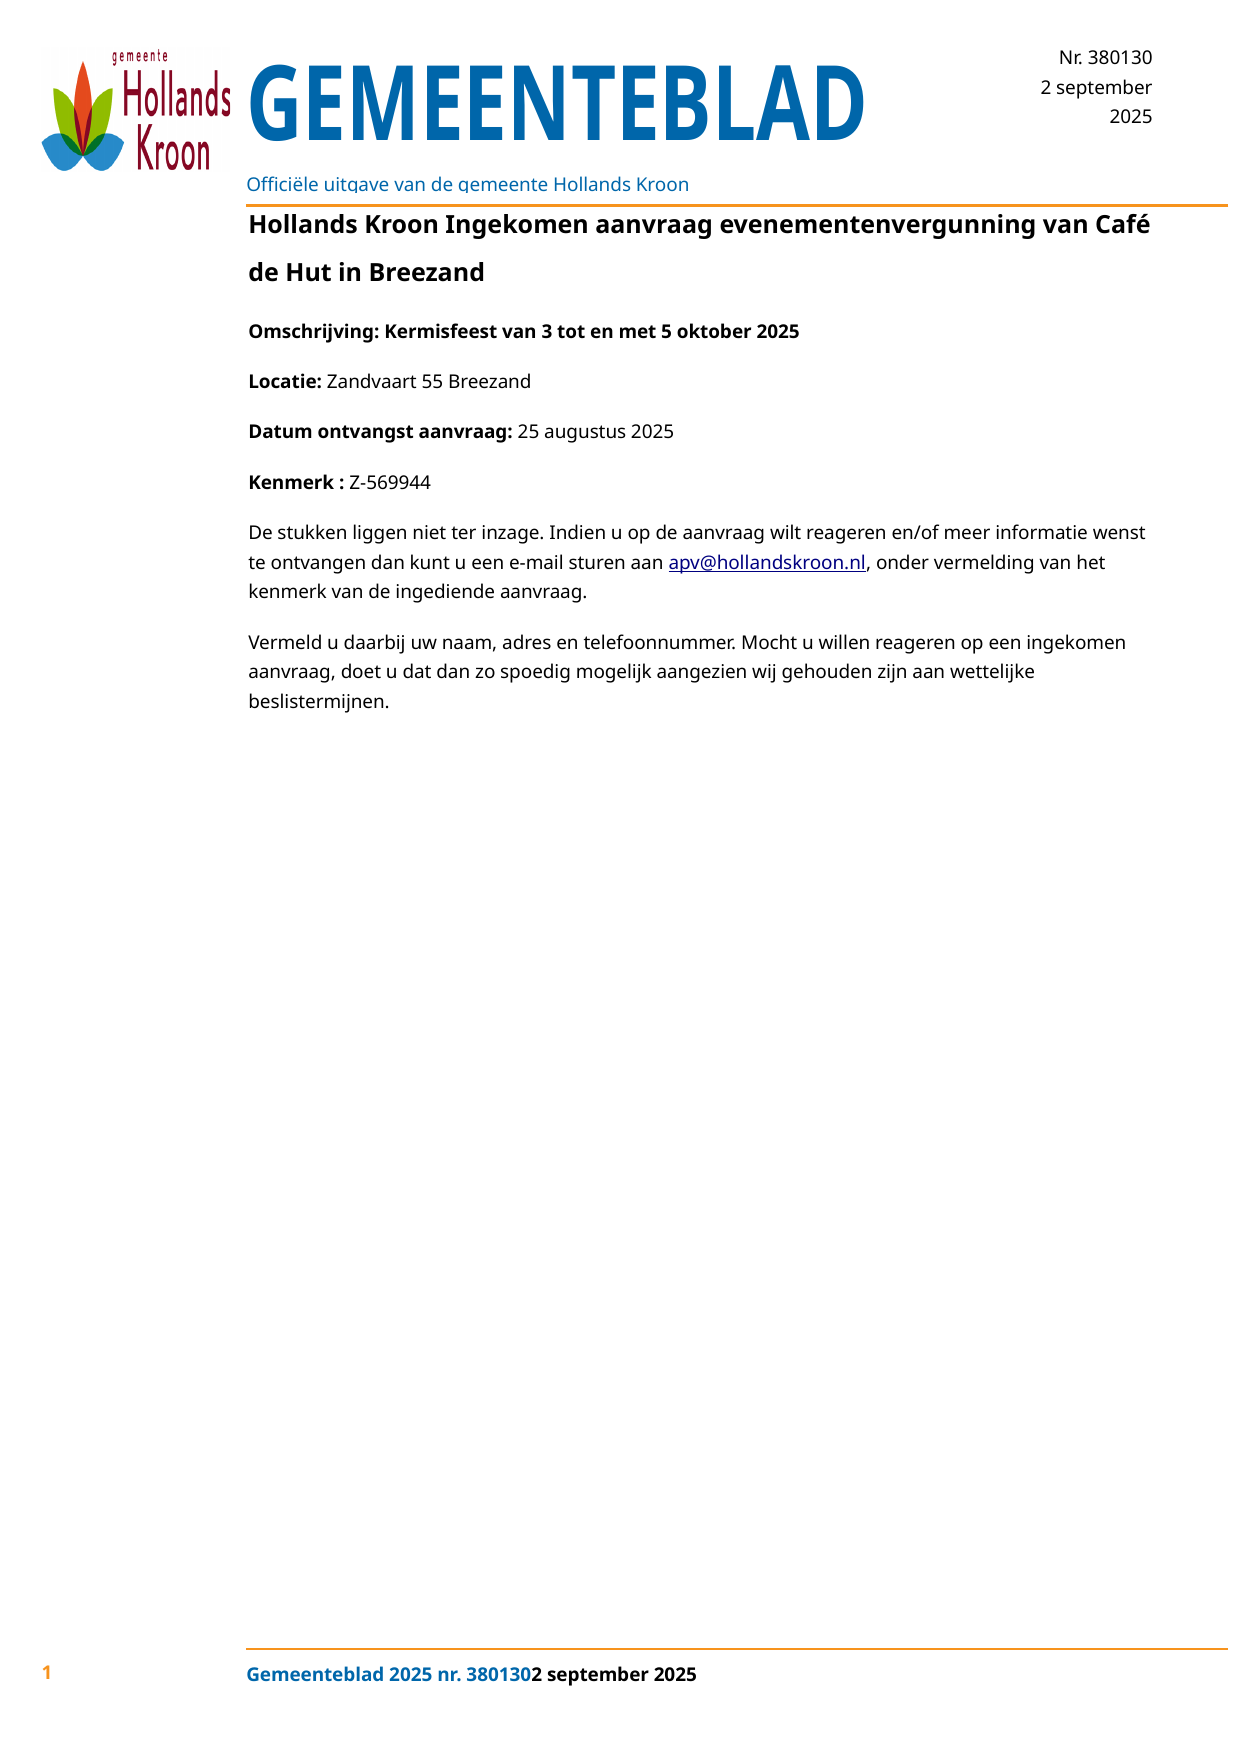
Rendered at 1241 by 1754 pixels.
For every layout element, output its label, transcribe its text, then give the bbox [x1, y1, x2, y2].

text De stukken liggen niet ter inzage. Indien u op de aanvraag wilt reageren en/of meer informatie wenst te ontvangen dan kunt u een e-mail sturen aan apv@hollandskroon.nl, onder vermelding van het kenmerk van de ingediende aanvraag. [248, 519, 1152, 604]
text Kenmerk : Z-569944 [248, 469, 1152, 495]
text Locatie: Zandvaart 55 Breezand [248, 368, 1152, 394]
picture [41, 47, 231, 172]
text Hollands Kroon Ingekomen aanvraag evenementenvergunning van Café de Hut in Breezand [248, 207, 1152, 288]
text Omschrijving: Kermisfeest van 3 tot en met 5 oktober 2025 [248, 318, 1152, 344]
text Datum ontvangst aanvraag: 25 augustus 2025 [248, 419, 1152, 444]
text Vermeld u daarbij uw naam, adres en telefoonnummer. Mocht u willen reageren op een ingekomen aanvraag, doet u dat dan zo spoedig mogelijk aangezien wij gehouden zijn aan wettelijke beslistermijnen. [248, 629, 1152, 714]
